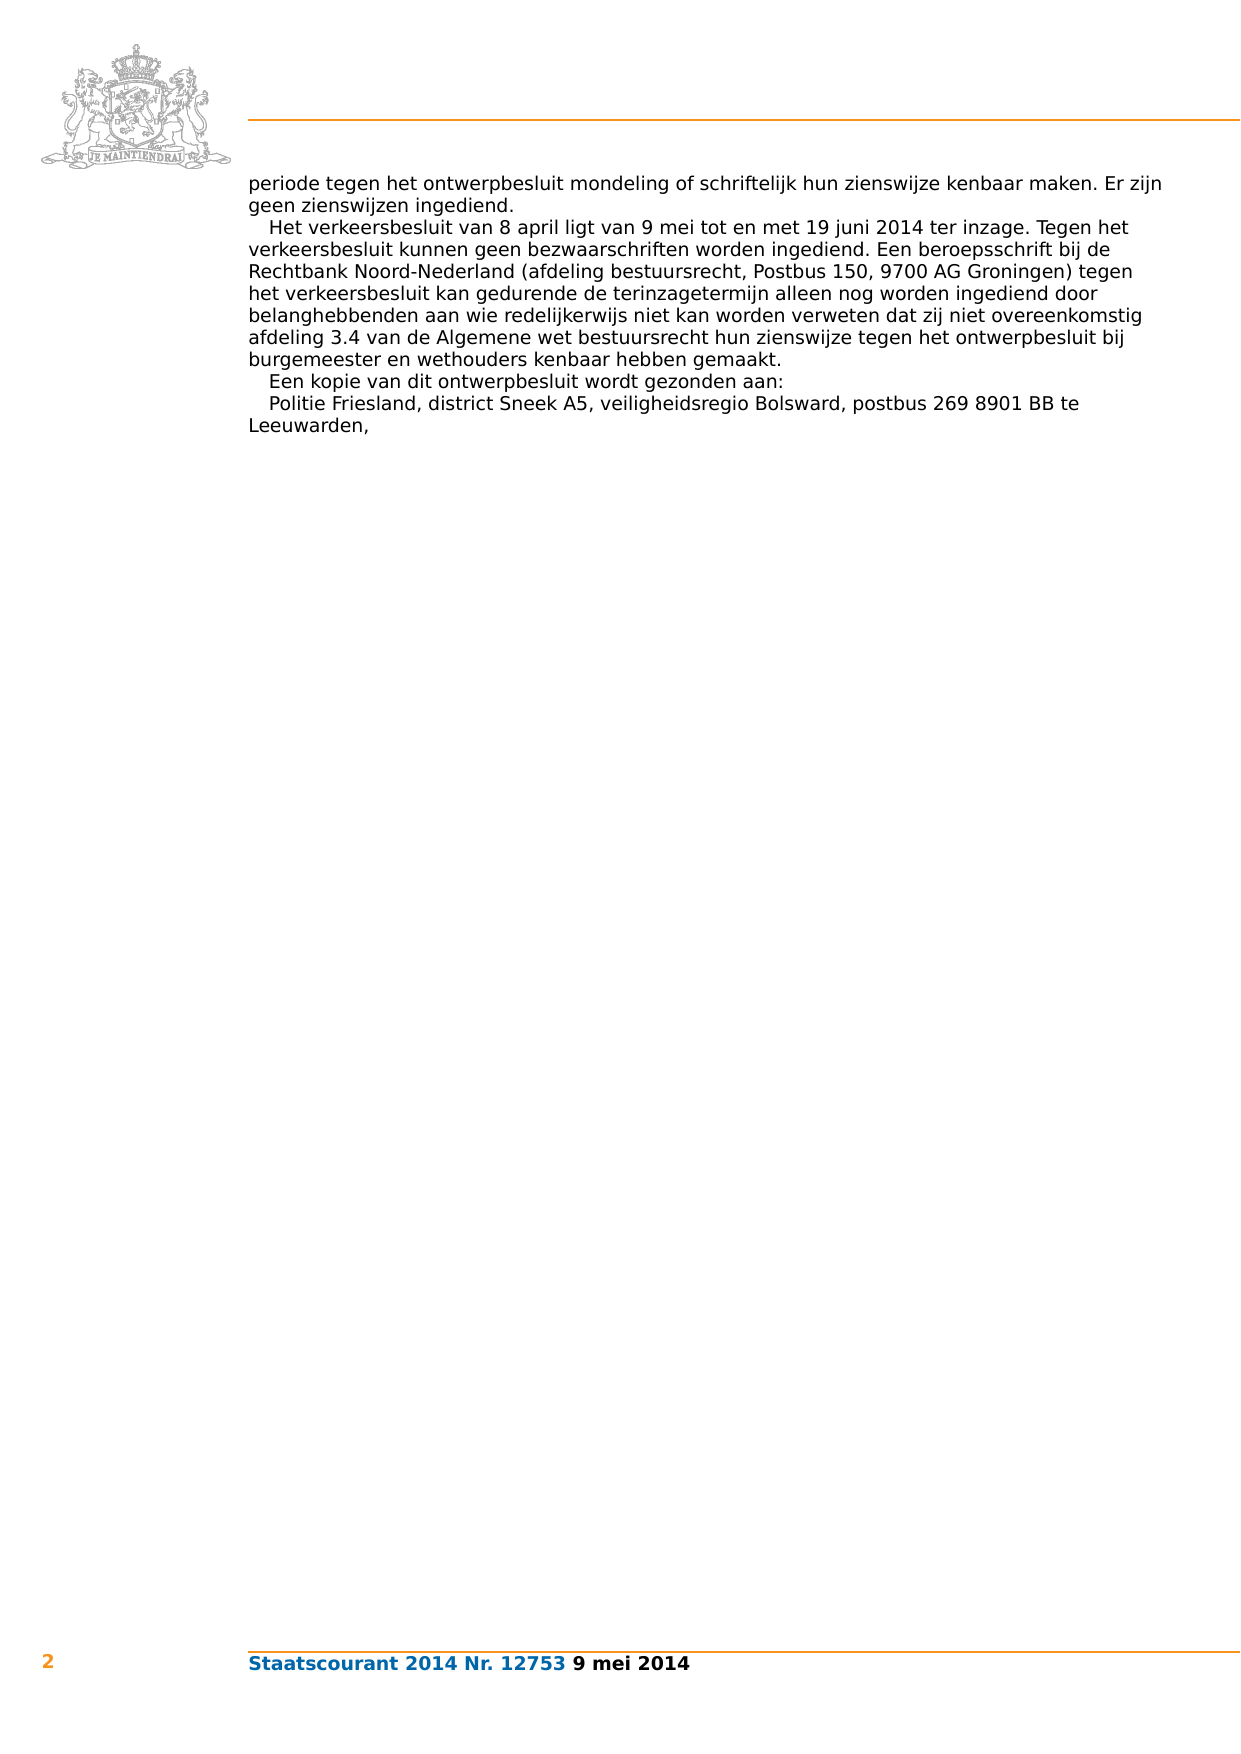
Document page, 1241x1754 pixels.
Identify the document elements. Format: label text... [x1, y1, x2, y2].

text periode tegen het ontwerpbesluit mondeling of schriftelijk hun zienswijze kenbaar maken. Er zijn geen zienswijzen ingediend. [248, 173, 1163, 217]
picture [41, 44, 231, 169]
text Politie Friesland, district Sneek A5, veiligheidsregio Bolsward, postbus 269 8901 BB te Leeuwarden, [248, 393, 1163, 437]
text Een kopie van dit ontwerpbesluit wordt gezonden aan: [248, 371, 1163, 393]
text Het verkeersbesluit van 8 april ligt van 9 mei tot en met 19 juni 2014 ter inzage. Tegen het verkeersbesluit kunnen geen bezwaarschriften worden ingediend. Een beroepsschrift bij de Rechtbank Noord-Nederland (afdeling bestuursrecht, Postbus 150, 9700 AG Groningen) tegen het verkeersbesluit kan gedurende de terinzagetermijn alleen nog worden ingediend door belanghebbenden aan wie redelijkerwijs niet kan worden verweten dat zij niet overeenkomstig afdeling 3.4 van de Algemene wet bestuursrecht hun zienswijze tegen het ontwerpbesluit bij burgemeester en wethouders kenbaar hebben gemaakt. [248, 217, 1163, 371]
